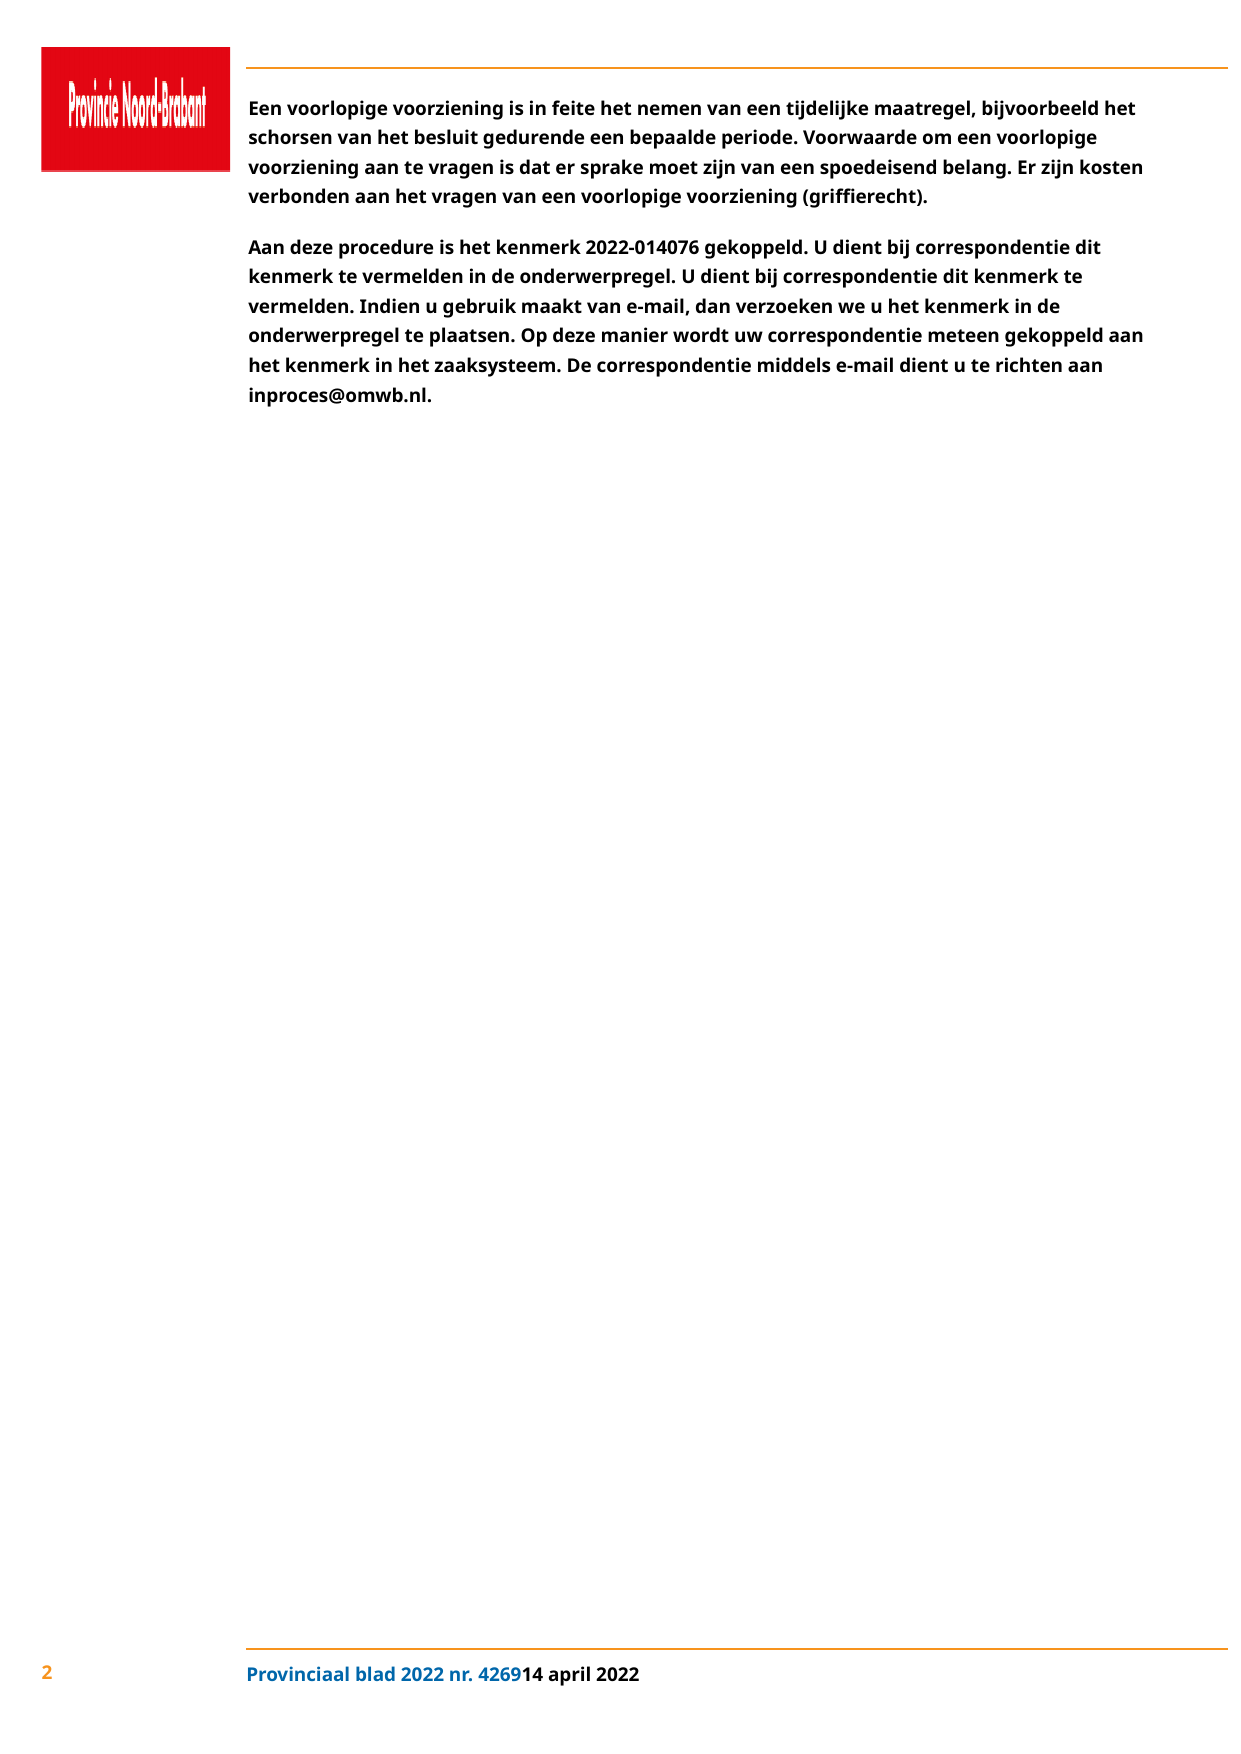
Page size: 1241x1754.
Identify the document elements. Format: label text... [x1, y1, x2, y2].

picture [41, 47, 231, 172]
text Een voorlopige voorziening is in feite het nemen van een tijdelijke maatregel, bijvoorbeeld het schorsen van het besluit gedurende een bepaalde periode. Voorwaarde om een voorlopige voorziening aan te vragen is dat er sprake moet zijn van een spoedeisend belang. Er zijn kosten verbonden aan het vragen van een voorlopige voorziening (griffierecht). [248, 95, 1152, 209]
text Aan deze procedure is het kenmerk 2022-014076 gekoppeld. U dient bij correspondentie dit kenmerk te vermelden in de onderwerpregel. U dient bij correspondentie dit kenmerk te vermelden. Indien u gebruik maakt van e-mail, dan verzoeken we u het kenmerk in de onderwerpregel te plaatsen. Op deze manier wordt uw correspondentie meteen gekoppeld aan het kenmerk in het zaaksysteem. De correspondentie middels e-mail dient u te richten aan inproces@omwb.nl. [248, 234, 1152, 408]
